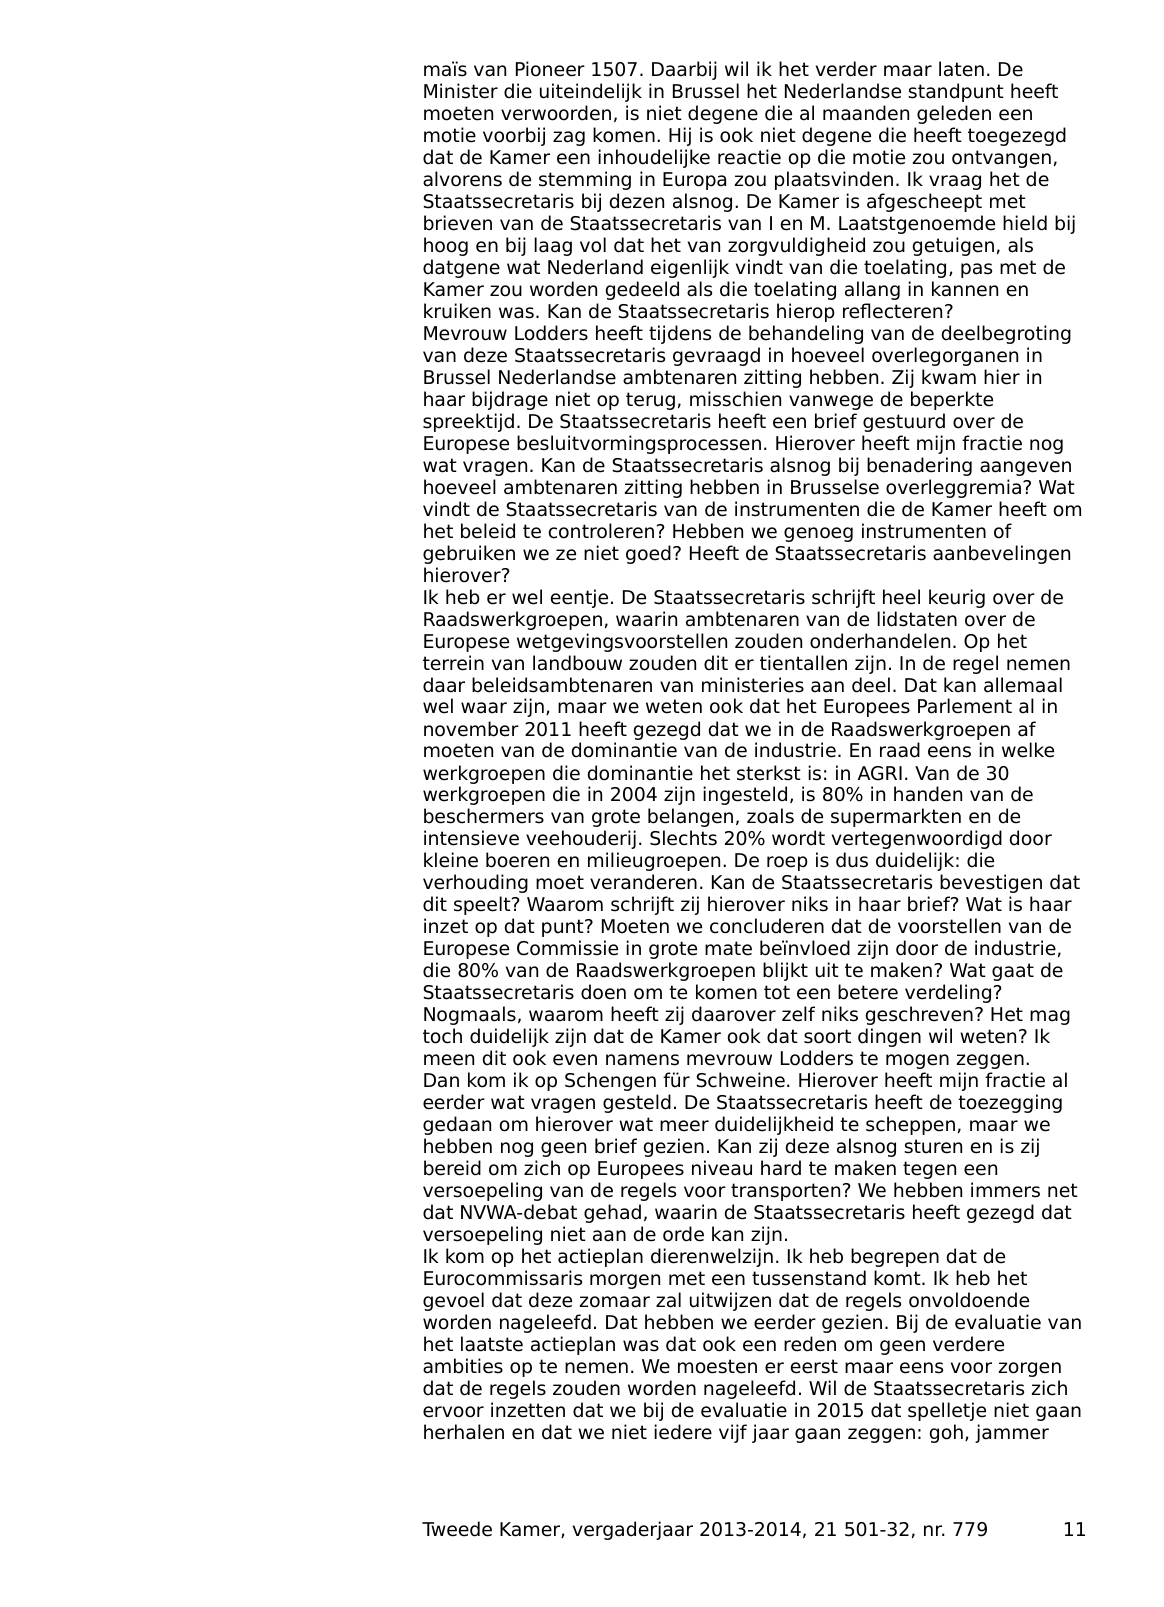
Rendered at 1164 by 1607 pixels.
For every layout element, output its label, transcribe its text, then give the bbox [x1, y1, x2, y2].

text Mevrouw Lodders heeft tijdens de behandeling van de deelbegroting van deze Staatssecretaris gevraagd in hoeveel overlegorganen in Brussel Nederlandse ambtenaren zitting hebben. Zij kwam hier in haar bijdrage niet op terug, misschien vanwege de beperkte spreektijd. De Staatssecretaris heeft een brief gestuurd over de Europese besluitvormingsprocessen. Hierover heeft mijn fractie nog wat vragen. Kan de Staatssecretaris alsnog bij benadering aangeven hoeveel ambtenaren zitting hebben in Brusselse overleggremia? Wat vindt de Staatssecretaris van de instrumenten die de Kamer heeft om het beleid te controleren? Hebben we genoeg instrumenten of gebruiken we ze niet goed? Heeft de Staatssecretaris aanbevelingen hierover? [422, 323, 1087, 587]
text Ik heb er wel eentje. De Staatssecretaris schrijft heel keurig over de Raadswerkgroepen, waarin ambtenaren van de lidstaten over de Europese wetgevingsvoorstellen zouden onderhandelen. Op het terrein van landbouw zouden dit er tientallen zijn. In de regel nemen daar beleidsambtenaren van ministeries aan deel. Dat kan allemaal wel waar zijn, maar we weten ook dat het Europees Parlement al in november 2011 heeft gezegd dat we in de Raadswerkgroepen af moeten van de dominantie van de industrie. En raad eens in welke werkgroepen die dominantie het sterkst is: in AGRI. Van de 30 werkgroepen die in 2004 zijn ingesteld, is 80% in handen van de beschermers van grote belangen, zoals de supermarkten en de intensieve veehouderij. Slechts 20% wordt vertegenwoordigd door kleine boeren en milieugroepen. De roep is dus duidelijk: die verhouding moet veranderen. Kan de Staatssecretaris bevestigen dat dit speelt? Waarom schrijft zij hierover niks in haar brief? Wat is haar inzet op dat punt? Moeten we concluderen dat de voorstellen van de Europese Commissie in grote mate beïnvloed zijn door de industrie, die 80% van de Raadswerkgroepen blijkt uit te maken? Wat gaat de Staatssecretaris doen om te komen tot een betere verdeling? Nogmaals, waarom heeft zij daarover zelf niks geschreven? Het mag toch duidelijk zijn dat de Kamer ook dat soort dingen wil weten? Ik meen dit ook even namens mevrouw Lodders te mogen zeggen. [422, 587, 1087, 1070]
text Dan kom ik op Schengen für Schweine. Hierover heeft mijn fractie al eerder wat vragen gesteld. De Staatssecretaris heeft de toezegging gedaan om hierover wat meer duidelijkheid te scheppen, maar we hebben nog geen brief gezien. Kan zij deze alsnog sturen en is zij bereid om zich op Europees niveau hard te maken tegen een versoepeling van de regels voor transporten? We hebben immers net dat NVWA-debat gehad, waarin de Staatssecretaris heeft gezegd dat versoepeling niet aan de orde kan zijn. [422, 1070, 1087, 1246]
text Ik kom op het actieplan dierenwelzijn. Ik heb begrepen dat de Eurocommissaris morgen met een tussenstand komt. Ik heb het gevoel dat deze zomaar zal uitwijzen dat de regels onvoldoende worden nageleefd. Dat hebben we eerder gezien. Bij de evaluatie van het laatste actieplan was dat ook een reden om geen verdere ambities op te nemen. We moesten er eerst maar eens voor zorgen dat de regels zouden worden nageleefd. Wil de Staatssecretaris zich ervoor inzetten dat we bij de evaluatie in 2015 dat spelletje niet gaan herhalen en dat we niet iedere vijf jaar gaan zeggen: goh, jammer [422, 1246, 1087, 1444]
text maïs van Pioneer 1507. Daarbij wil ik het verder maar laten. De Minister die uiteindelijk in Brussel het Nederlandse standpunt heeft moeten verwoorden, is niet degene die al maanden geleden een motie voorbij zag komen. Hij is ook niet degene die heeft toegezegd dat de Kamer een inhoudelijke reactie op die motie zou ontvangen, alvorens de stemming in Europa zou plaatsvinden. Ik vraag het de Staatssecretaris bij dezen alsnog. De Kamer is afgescheept met brieven van de Staatssecretaris van I en M. Laatstgenoemde hield bij hoog en bij laag vol dat het van zorgvuldigheid zou getuigen, als datgene wat Nederland eigenlijk vindt van die toelating, pas met de Kamer zou worden gedeeld als die toelating allang in kannen en kruiken was. Kan de Staatssecretaris hierop reflecteren? [422, 59, 1087, 323]
